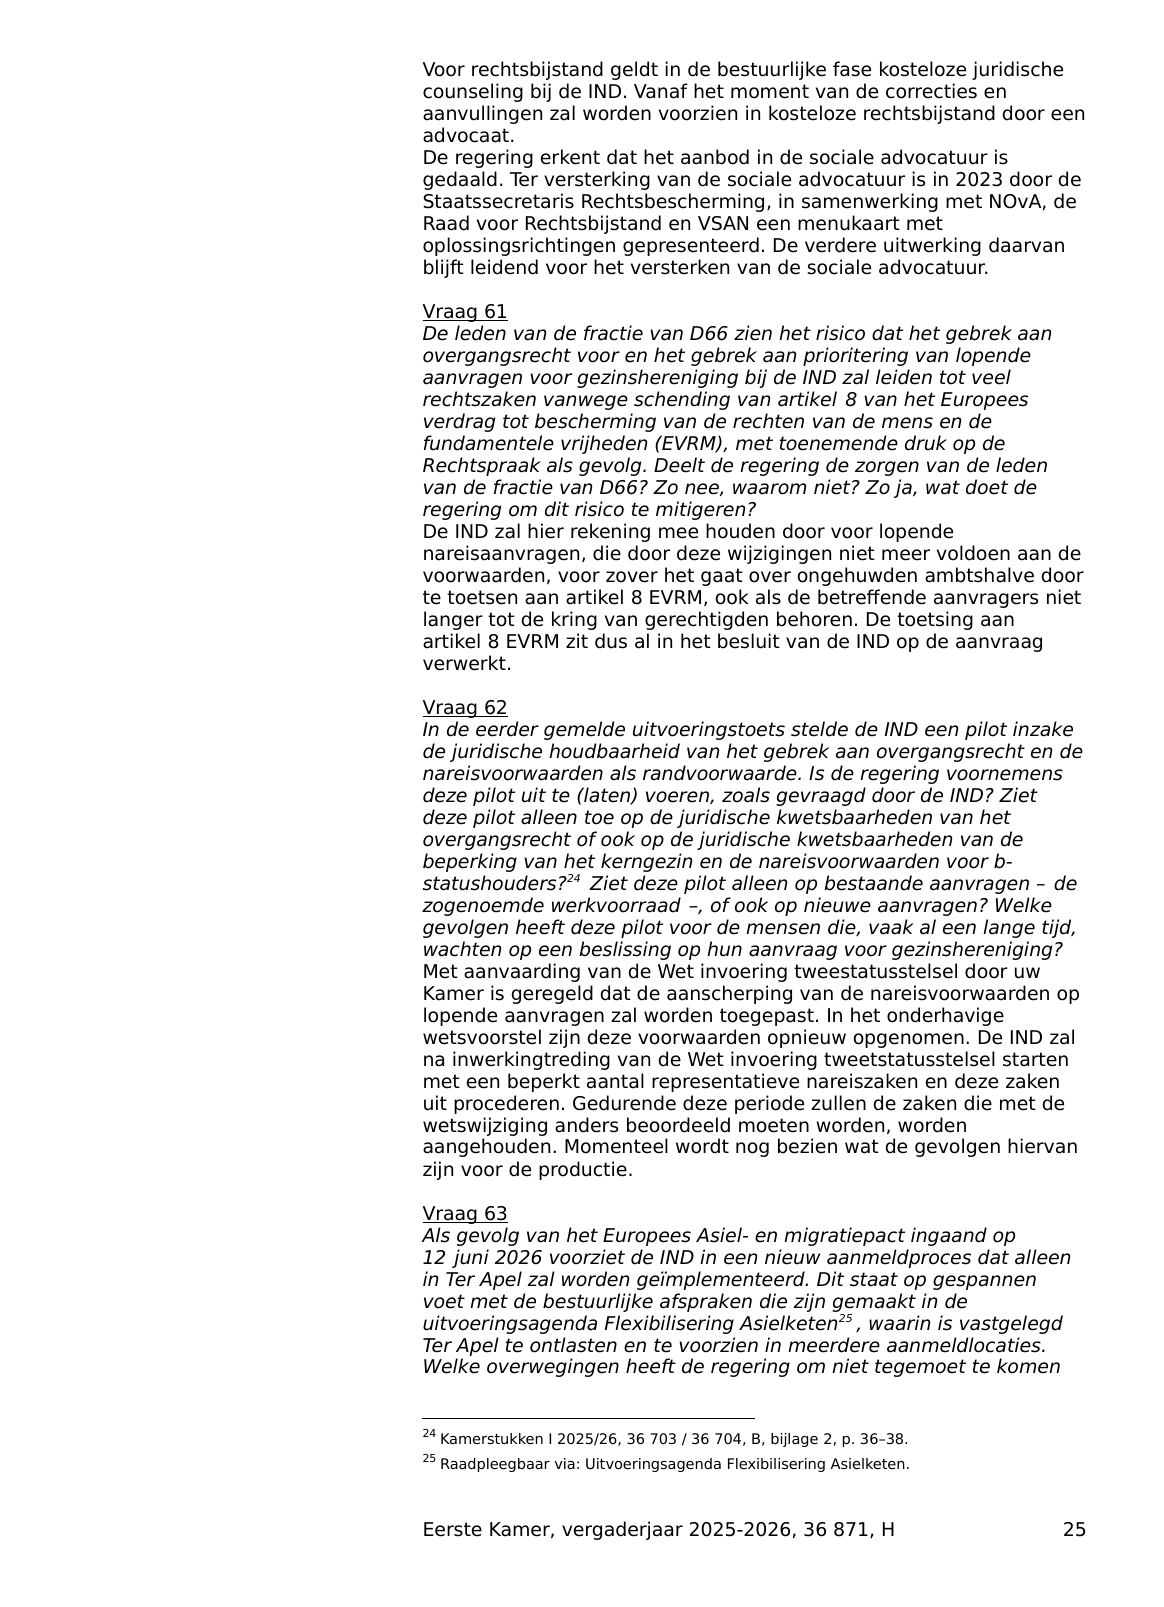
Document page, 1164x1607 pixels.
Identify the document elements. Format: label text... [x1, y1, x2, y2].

text Vraag 61 [422, 301, 1087, 323]
text Vraag 62 [422, 697, 1087, 719]
text De regering erkent dat het aanbod in de sociale advocatuur is gedaald. Ter versterking van de sociale advocatuur is in 2023 door de Staatssecretaris Rechtsbescherming, in samenwerking met NOvA, de Raad voor Rechtsbijstand en VSAN een menukaart met oplossingsrichtingen gepresenteerd. De verdere uitwerking daarvan blijft leidend voor het versterken van de sociale advocatuur. [422, 147, 1087, 279]
text In de eerder gemelde uitvoeringstoets stelde de IND een pilot inzake de juridische houdbaarheid van het gebrek aan overgangsrecht en de nareisvoorwaarden als randvoorwaarde. Is de regering voornemens deze pilot uit te (laten) voeren, zoals gevraagd door de IND? Ziet deze pilot alleen toe op de juridische kwetsbaarheden van het overgangsrecht of ook op de juridische kwetsbaarheden van de beperking van het kerngezin en de nareisvoorwaarden voor b-statushouders? Ziet deze pilot alleen op bestaande aanvragen – de zogenoemde werkvoorraad –, of ook op nieuwe aanvragen? Welke gevolgen heeft deze pilot voor de mensen die, vaak al een lange tijd, wachten op een beslissing op hun aanvraag voor gezinshereniging? [422, 719, 1087, 961]
text Kamerstukken I 2025/26, 36 703 / 36 704, B, bijlage 2, p. 36–38. [422, 1427, 1087, 1449]
text Met aanvaarding van de Wet invoering tweestatusstelsel door uw Kamer is geregeld dat de aanscherping van de nareisvoorwaarden op lopende aanvragen zal worden toegepast. In het onderhavige wetsvoorstel zijn deze voorwaarden opnieuw opgenomen. De IND zal na inwerkingtreding van de Wet invoering tweetstatusstelsel starten met een beperkt aantal representatieve nareiszaken en deze zaken uit procederen. Gedurende deze periode zullen de zaken die met de wetswijziging anders beoordeeld moeten worden, worden aangehouden. Momenteel wordt nog bezien wat de gevolgen hiervan zijn voor de productie. [422, 961, 1087, 1180]
text De IND zal hier rekening mee houden door voor lopende nareisaanvragen, die door deze wijzigingen niet meer voldoen aan de voorwaarden, voor zover het gaat over ongehuwden ambtshalve door te toetsen aan artikel 8 EVRM, ook als de betreffende aanvragers niet langer tot de kring van gerechtigden behoren. De toetsing aan artikel 8 EVRM zit dus al in het besluit van de IND op de aanvraag verwerkt. [422, 521, 1087, 675]
text Als gevolg van het Europees Asiel- en migratiepact ingaand op 12 juni 2026 voorziet de IND in een nieuw aanmeldproces dat alleen in Ter Apel zal worden geïmplementeerd. Dit staat op gespannen voet met de bestuurlijke afspraken die zijn gemaakt in de uitvoeringsagenda Flexibilisering Asielketen, waarin is vastgelegd Ter Apel te ontlasten en te voorzien in meerdere aanmeldlocaties. Welke overwegingen heeft de regering om niet tegemoet te komen [422, 1224, 1087, 1378]
text Raadpleegbaar via: Uitvoeringsagenda Flexibilisering Asielketen. [422, 1452, 1087, 1474]
text Voor rechtsbijstand geldt in de bestuurlijke fase kosteloze juridische counseling bij de IND. Vanaf het moment van de correcties en aanvullingen zal worden voorzien in kosteloze rechtsbijstand door een advocaat. [422, 59, 1087, 147]
text De leden van de fractie van D66 zien het risico dat het gebrek aan overgangsrecht voor en het gebrek aan prioritering van lopende aanvragen voor gezinshereniging bij de IND zal leiden tot veel rechtszaken vanwege schending van artikel 8 van het Europees verdrag tot bescherming van de rechten van de mens en de fundamentele vrijheden (EVRM), met toenemende druk op de Rechtspraak als gevolg. Deelt de regering de zorgen van de leden van de fractie van D66? Zo nee, waarom niet? Zo ja, wat doet de regering om dit risico te mitigeren? [422, 323, 1087, 521]
text Vraag 63 [422, 1203, 1087, 1224]
